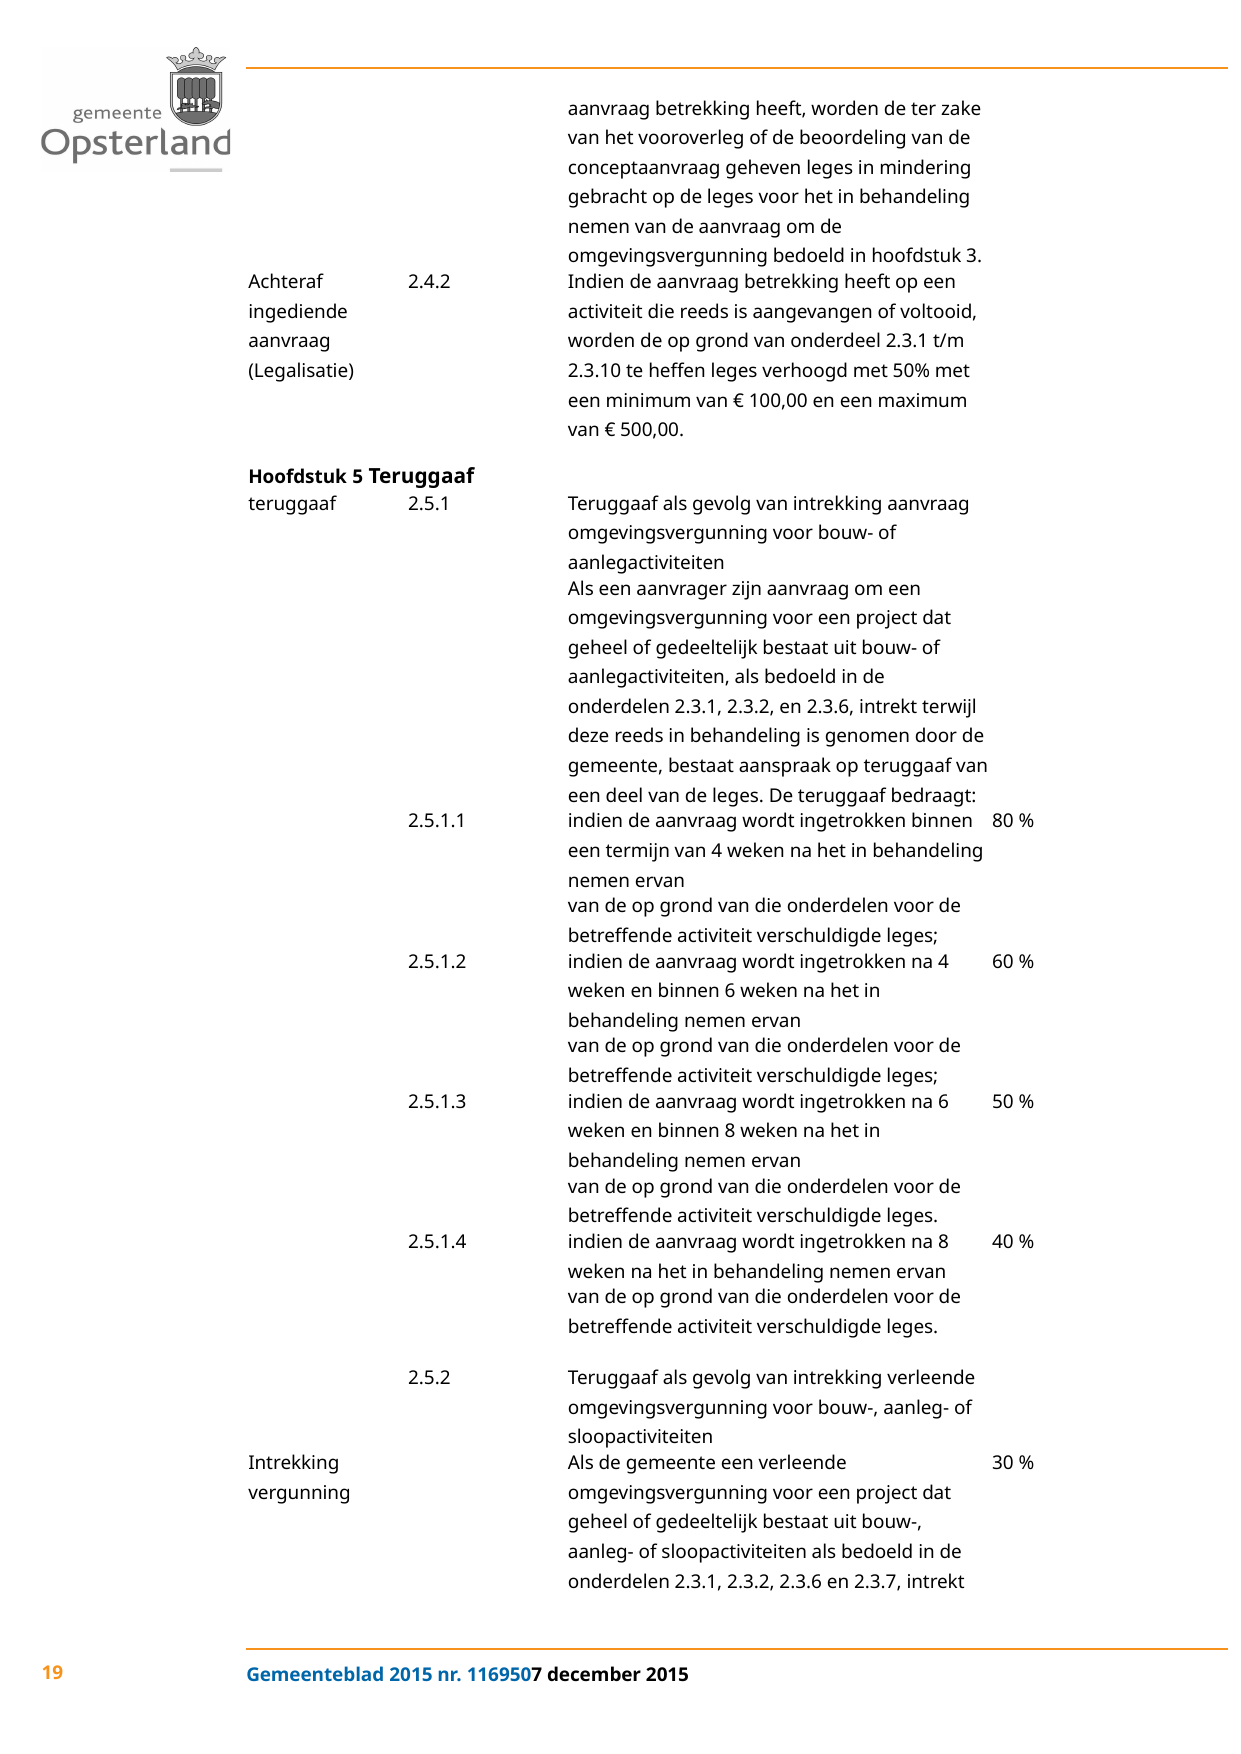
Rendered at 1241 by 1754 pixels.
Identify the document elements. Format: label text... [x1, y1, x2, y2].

table_cell Teruggaaf als gevolg van intrekking verleende omgevingsvergunning voor bouw-, aanleg- of sloopactiviteiten [568, 1365, 992, 1449]
table_cell van de op grond van die onderdelen voor de betreffende activiteit verschuldigde leges. [568, 1284, 992, 1339]
table_header aanvraag betrekking heeft, worden de ter zake van het vooroverleg of de beoordeling van de conceptaanvraag geheven leges in mindering gebracht op de leges voor het in behandeling nemen van de aanvraag om de omgevingsvergunning bedoeld in hoofdstuk 3. [568, 95, 992, 268]
table_cell [248, 1228, 408, 1283]
table_cell [992, 893, 1152, 948]
table_cell [408, 1173, 568, 1228]
table_cell [248, 808, 408, 892]
table_cell 2.5.1.1 [408, 808, 568, 892]
table_cell van de op grond van die onderdelen voor de betreffende activiteit verschuldigde leges. [568, 1173, 992, 1228]
table_cell [248, 948, 408, 1033]
table_cell [248, 1173, 408, 1228]
table_cell [248, 1284, 408, 1339]
table_cell Indien de aanvraag betrekking heeft op een activiteit die reeds is aangevangen of voltooid, worden de op grond van onderdeel 2.3.1 t/m 2.3.10 te heffen leges verhoogd met 50% met een minimum van € 100,00 en een maximum van € 500,00. [568, 269, 992, 442]
table_cell indien de aanvraag wordt ingetrokken binnen een termijn van 4 weken na het in behandeling nemen ervan [568, 808, 992, 892]
table_header [408, 95, 568, 268]
table_cell 2.5.1.2 [408, 948, 568, 1033]
table_header [248, 95, 408, 268]
table_cell indien de aanvraag wordt ingetrokken na 8 weken na het in behandeling nemen ervan [568, 1228, 992, 1283]
table_cell indien de aanvraag wordt ingetrokken na 4 weken en binnen 6 weken na het in behandeling nemen ervan [568, 948, 992, 1033]
table_cell [992, 1033, 1152, 1088]
table_cell 80 % [992, 808, 1152, 892]
table_cell indien de aanvraag wordt ingetrokken na 6 weken en binnen 8 weken na het in behandeling nemen ervan [568, 1088, 992, 1173]
table_cell 2.4.2 [408, 269, 568, 442]
table_cell [248, 1088, 408, 1173]
table_cell 2.5.1.4 [408, 1228, 568, 1283]
table_cell [408, 1450, 568, 1593]
table_cell [248, 575, 408, 808]
table_cell [992, 1173, 1152, 1228]
table_header Teruggaaf als gevolg van intrekking aanvraag omgevingsvergunning voor bouw- of aanlegactiviteiten [568, 490, 992, 575]
table_header [992, 490, 1152, 575]
table_cell Achteraf ingediende aanvraag (Legalisatie) [248, 269, 408, 442]
table_cell [248, 1339, 408, 1364]
table_cell Als de gemeente een verleende omgevingsvergunning voor een project dat geheel of gedeeltelijk bestaat uit bouw-, aanleg- of sloopactiviteiten als bedoeld in de onderdelen 2.3.1, 2.3.2, 2.3.6 en 2.3.7, intrekt [568, 1450, 992, 1593]
table_cell 2.5.2 [408, 1365, 568, 1449]
table_cell [248, 893, 408, 948]
table_cell [408, 1033, 568, 1088]
table_cell van de op grond van die onderdelen voor de betreffende activiteit verschuldigde leges; [568, 893, 992, 948]
table_cell [568, 1339, 992, 1364]
table_cell 2.5.1.3 [408, 1088, 568, 1173]
table_header 2.5.1 [408, 490, 568, 575]
table_cell 50 % [992, 1088, 1152, 1173]
table_cell [992, 1365, 1152, 1449]
table_cell [408, 893, 568, 948]
table_cell [992, 269, 1152, 442]
table_header teruggaaf [248, 490, 408, 575]
table_cell [992, 575, 1152, 808]
table_cell [408, 1339, 568, 1364]
table_cell [408, 575, 568, 808]
table_cell Als een aanvrager zijn aanvraag om een omgevingsvergunning voor een project dat geheel of gedeeltelijk bestaat uit bouw- of aanlegactiviteiten, als bedoeld in de onderdelen 2.3.1, 2.3.2, en 2.3.6, intrekt terwijl deze reeds in behandeling is genomen door de gemeente, bestaat aanspraak op teruggaaf van een deel van de leges. De teruggaaf bedraagt: [568, 575, 992, 808]
picture [41, 47, 231, 172]
table_cell 60 % [992, 948, 1152, 1033]
table_cell [248, 1033, 408, 1088]
table_cell Intrekking vergunning [248, 1450, 408, 1593]
table_cell [992, 1339, 1152, 1364]
table_cell [248, 1365, 408, 1449]
table_cell 40 % [992, 1228, 1152, 1283]
table_cell van de op grond van die onderdelen voor de betreffende activiteit verschuldigde leges; [568, 1033, 992, 1088]
table_cell [408, 1284, 568, 1339]
text Hoofdstuk 5 Teruggaaf [248, 461, 1152, 490]
table_header [992, 95, 1152, 268]
table_cell [992, 1284, 1152, 1339]
table_cell 30 % [992, 1450, 1152, 1593]
